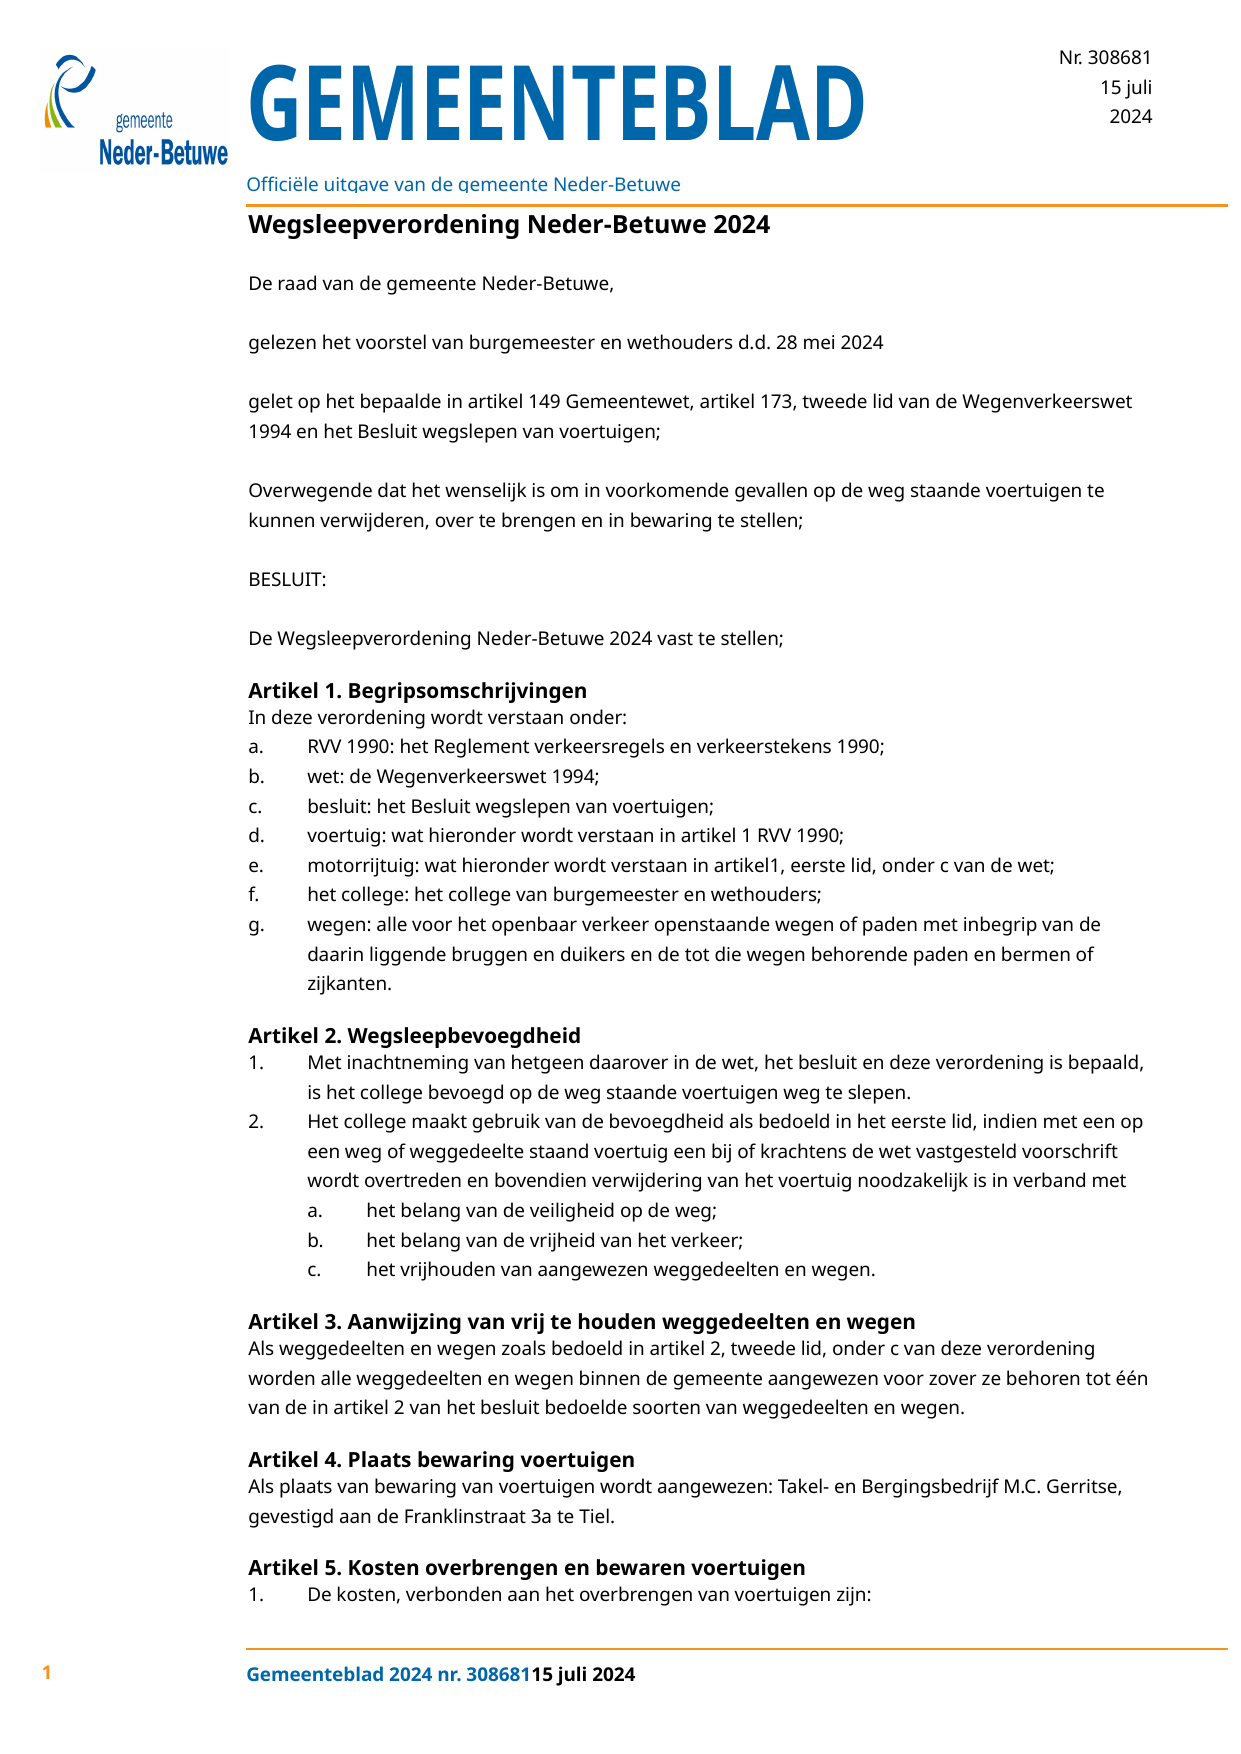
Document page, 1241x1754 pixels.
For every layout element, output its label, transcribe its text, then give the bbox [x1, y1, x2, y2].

list besluit: het Besluit wegslepen van voertuigen; [248, 793, 1152, 819]
list voertuig: wat hieronder wordt verstaan in artikel 1 RVV 1990; [248, 822, 1152, 848]
text In deze verordening wordt verstaan onder: [248, 704, 1152, 730]
list Met inachtneming van hetgeen daarover in de wet, het besluit en deze verordening is bepaald, is het college bevoegd op de weg staande voertuigen weg te slepen. [248, 1049, 1152, 1104]
list wegen: alle voor het openbaar verkeer openstaande wegen of paden met inbegrip van de daarin liggende bruggen en duikers en de tot die wegen behorende paden en bermen of zijkanten. [248, 911, 1152, 996]
text gelet op het bepaalde in artikel 149 Gemeentewet, artikel 173, tweede lid van de Wegenverkeerswet 1994 en het Besluit wegslepen van voertuigen; [248, 389, 1152, 444]
list het belang van de vrijheid van het verkeer; [307, 1227, 1152, 1252]
text De Wegsleepverordening Neder-Betuwe 2024 vast te stellen; [248, 625, 1152, 651]
list RVV 1990: het Reglement verkeersregels en verkeerstekens 1990; [248, 734, 1152, 759]
text BESLUIT: [248, 566, 1152, 592]
text Artikel 5. Kosten overbrengen en bewaren voertuigen [248, 1553, 1152, 1582]
list wet: de Wegenverkeerswet 1994; [248, 763, 1152, 789]
text Artikel 3. Aanwijzing van vrij te houden weggedeelten en wegen [248, 1307, 1152, 1335]
list De kosten, verbonden aan het overbrengen van voertuigen zijn: [248, 1582, 1152, 1607]
list Het college maakt gebruik van de bevoegdheid als bedoeld in het eerste lid, indien met een op een weg of weggedeelte staand voertuig een bij of krachtens de wet vastgesteld voorschrift wordt overtreden en bovendien verwijdering van het voertuig noodzakelijk is in verband met [248, 1108, 1152, 1193]
list het college: het college van burgemeester en wethouders; [248, 882, 1152, 907]
list motorrijtuig: wat hieronder wordt verstaan in artikel1, eerste lid, onder c van de wet; [248, 852, 1152, 878]
text De raad van de gemeente Neder-Betuwe, [248, 270, 1152, 296]
text Artikel 1. Begripsomschrijvingen [248, 676, 1152, 704]
text Wegsleepverordening Neder-Betuwe 2024 [248, 207, 1152, 241]
text Artikel 2. Wegsleepbevoegdheid [248, 1021, 1152, 1049]
picture [41, 47, 231, 172]
text Als plaats van bewaring van voertuigen wordt aangewezen: Takel- en Bergingsbedrijf M.C. Gerritse, gevestigd aan de Franklinstraat 3a te Tiel. [248, 1473, 1152, 1528]
list het belang van de veiligheid op de weg; [307, 1197, 1152, 1223]
text gelezen het voorstel van burgemeester en wethouders d.d. 28 mei 2024 [248, 329, 1152, 355]
text Artikel 4. Plaats bewaring voertuigen [248, 1445, 1152, 1473]
list het vrijhouden van aangewezen weggedeelten en wegen. [307, 1256, 1152, 1282]
text Als weggedeelten en wegen zoals bedoeld in artikel 2, tweede lid, onder c van deze verordening worden alle weggedeelten en wegen binnen de gemeente aangewezen voor zover ze behoren tot één van de in artikel 2 van het besluit bedoelde soorten van weggedeelten en wegen. [248, 1335, 1152, 1420]
text Overwegende dat het wenselijk is om in voorkomende gevallen op de weg staande voertuigen te kunnen verwijderen, over te brengen en in bewaring te stellen; [248, 477, 1152, 533]
